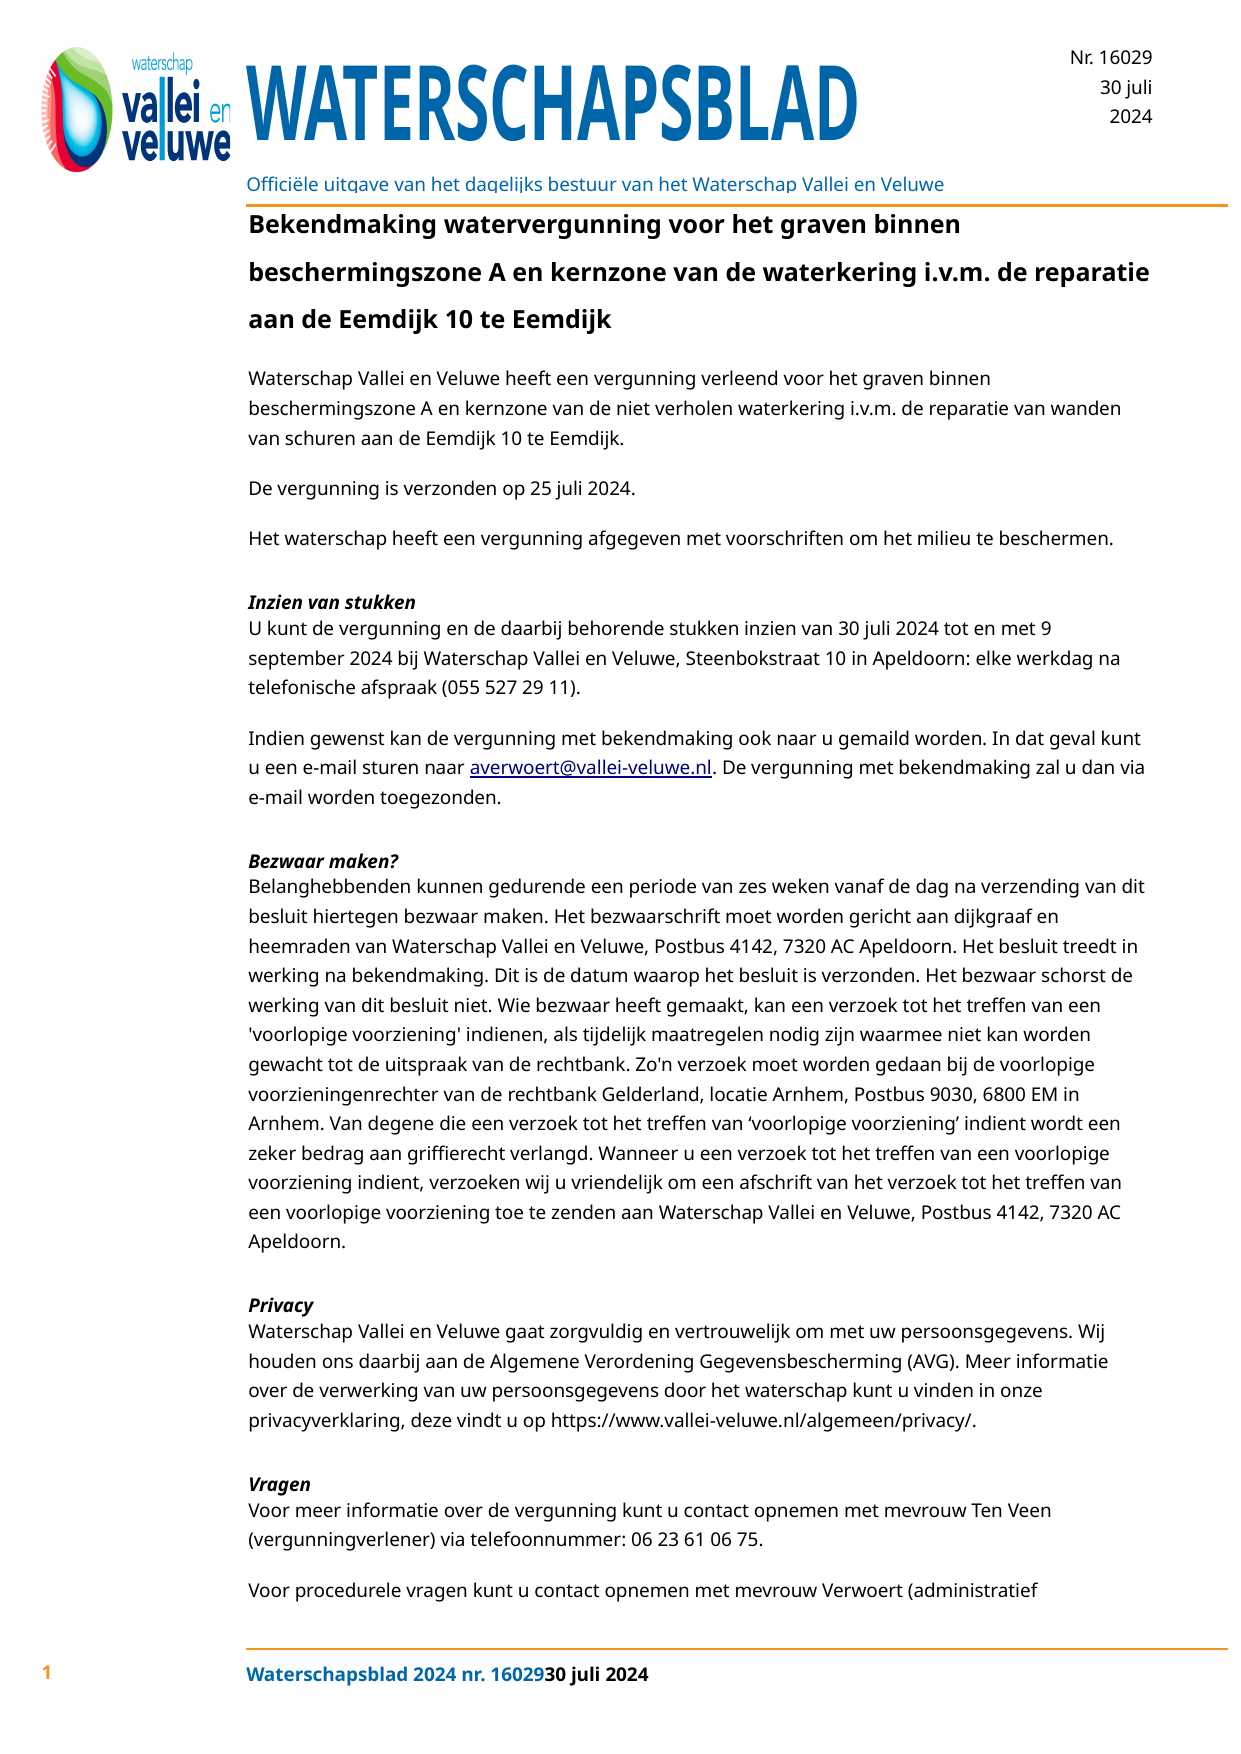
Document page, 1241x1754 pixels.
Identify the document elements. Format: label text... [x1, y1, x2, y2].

picture [41, 47, 231, 172]
text Voor procedurele vragen kunt u contact opnemen met mevrouw Verwoert (administratief [248, 1577, 1152, 1602]
text Vragen [248, 1471, 1152, 1497]
text Waterschap Vallei en Veluwe heeft een vergunning verleend voor het graven binnen beschermingszone A en kernzone van de niet verholen waterkering i.v.m. de reparatie van wanden van schuren aan de Eemdijk 10 te Eemdijk. [248, 366, 1152, 450]
text Waterschap Vallei en Veluwe gaat zorgvuldig en vertrouwelijk om met uw persoonsgegevens. Wij houden ons daarbij aan de Algemene Verordening Gegevensbescherming (AVG). Meer informatie over de verwerking van uw persoonsgegevens door het waterschap kunt u vinden in onze privacyverklaring, deze vindt u op https://www.vallei-veluwe.nl/algemeen/privacy/. [248, 1318, 1152, 1433]
text Inzien van stukken [248, 589, 1152, 615]
text Het waterschap heeft een vergunning afgegeven met voorschriften om het milieu te beschermen. [248, 526, 1152, 551]
text Indien gewenst kan de vergunning met bekendmaking ook naar u gemaild worden. In dat geval kunt u een e-mail sturen naar averwoert@vallei-veluwe.nl. De vergunning met bekendmaking zal u dan via e-mail worden toegezonden. [248, 725, 1152, 810]
text Privacy [248, 1293, 1152, 1318]
text U kunt de vergunning en de daarbij behorende stukken inzien van 30 juli 2024 tot en met 9 september 2024 bij Waterschap Vallei en Veluwe, Steenbokstraat 10 in Apeldoorn: elke werkdag na telefonische afspraak (055 527 29 11). [248, 615, 1152, 700]
text Belanghebbenden kunnen gedurende een periode van zes weken vanaf de dag na verzending van dit besluit hiertegen bezwaar maken. Het bezwaarschrift moet worden gericht aan dijkgraaf en heemraden van Waterschap Vallei en Veluwe, Postbus 4142, 7320 AC Apeldoorn. Het besluit treedt in werking na bekendmaking. Dit is de datum waarop het besluit is verzonden. Het bezwaar schorst de werking van dit besluit niet. Wie bezwaar heeft gemaakt, kan een verzoek tot het treffen van een 'voorlopige voorziening' indienen, als tijdelijk maatregelen nodig zijn waarmee niet kan worden gewacht tot de uitspraak van de rechtbank. Zo'n verzoek moet worden gedaan bij de voorlopige voorzieningenrechter van de rechtbank Gelderland, locatie Arnhem, Postbus 9030, 6800 EM in Arnhem. Van degene die een verzoek tot het treffen van ‘voorlopige voorziening’ indient wordt een zeker bedrag aan griffierecht verlangd. Wanneer u een verzoek tot het treffen van een voorlopige voorziening indient, verzoeken wij u vriendelijk om een afschrift van het verzoek tot het treffen van een voorlopige voorziening toe te zenden aan Waterschap Vallei en Veluwe, Postbus 4142, 7320 AC Apeldoorn. [248, 874, 1152, 1254]
text De vergunning is verzonden op 25 juli 2024. [248, 475, 1152, 501]
text Voor meer informatie over de vergunning kunt u contact opnemen met mevrouw Ten Veen (vergunningverlener) via telefoonnummer: 06 23 61 06 75. [248, 1497, 1152, 1552]
text Bekendmaking watervergunning voor het graven binnen beschermingszone A en kernzone van de waterkering i.v.m. de reparatie aan de Eemdijk 10 te Eemdijk [248, 207, 1152, 336]
text Bezwaar maken? [248, 848, 1152, 874]
